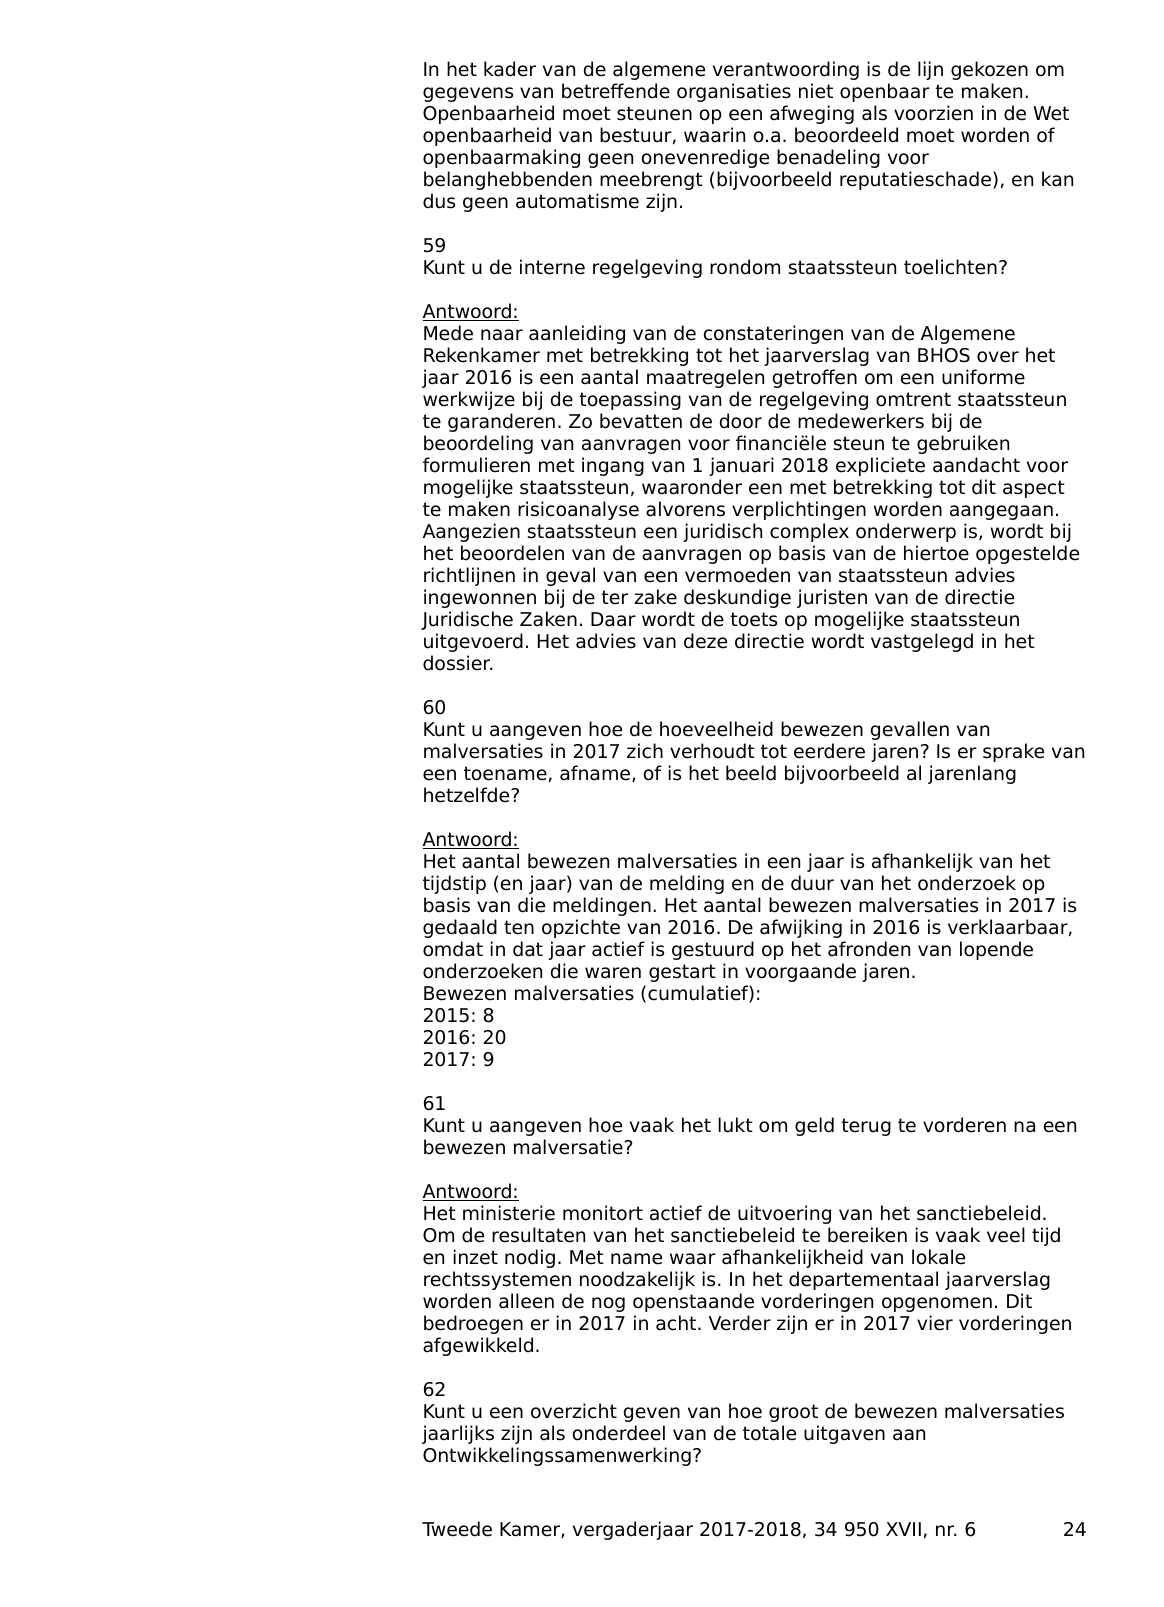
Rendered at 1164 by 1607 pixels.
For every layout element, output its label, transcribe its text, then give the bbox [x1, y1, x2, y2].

text 2017: 9 [422, 1049, 1087, 1071]
text Antwoord: [422, 829, 1087, 851]
text 59 [422, 235, 1087, 257]
text Antwoord: [422, 1181, 1087, 1203]
text Aangezien staatssteun een juridisch complex onderwerp is, wordt bij het beoordelen van de aanvragen op basis van de hiertoe opgestelde richtlijnen in geval van een vermoeden van staatssteun advies ingewonnen bij de ter zake deskundige juristen van de directie Juridische Zaken. Daar wordt de toets op mogelijke staatssteun uitgevoerd. Het advies van deze directie wordt vastgelegd in het dossier. [422, 521, 1087, 675]
text Antwoord: [422, 301, 1087, 323]
text Het aantal bewezen malversaties in een jaar is afhankelijk van het tijdstip (en jaar) van de melding en de duur van het onderzoek op basis van die meldingen. Het aantal bewezen malversaties in 2017 is gedaald ten opzichte van 2016. De afwijking in 2016 is verklaarbaar, omdat in dat jaar actief is gestuurd op het afronden van lopende onderzoeken die waren gestart in voorgaande jaren. [422, 851, 1087, 983]
text In het kader van de algemene verantwoording is de lijn gekozen om gegevens van betreffende organisaties niet openbaar te maken. Openbaarheid moet steunen op een afweging als voorzien in de Wet openbaarheid van bestuur, waarin o.a. beoordeeld moet worden of openbaarmaking geen onevenredige benadeling voor belanghebbenden meebrengt (bijvoorbeeld reputatieschade), en kan dus geen automatisme zijn. [422, 59, 1087, 213]
text 61 [422, 1093, 1087, 1115]
text 2016: 20 [422, 1027, 1087, 1049]
text Kunt u de interne regelgeving rondom staatssteun toelichten? [422, 257, 1087, 279]
text Kunt u aangeven hoe de hoeveelheid bewezen gevallen van malversaties in 2017 zich verhoudt tot eerdere jaren? Is er sprake van een toename, afname, of is het beeld bijvoorbeeld al jarenlang hetzelfde? [422, 719, 1087, 807]
text Kunt u aangeven hoe vaak het lukt om geld terug te vorderen na een bewezen malversatie? [422, 1115, 1087, 1159]
text 2015: 8 [422, 1005, 1087, 1027]
text Het ministerie monitort actief de uitvoering van het sanctiebeleid. Om de resultaten van het sanctiebeleid te bereiken is vaak veel tijd en inzet nodig. Met name waar afhankelijkheid van lokale rechtssystemen noodzakelijk is. In het departementaal jaarverslag worden alleen de nog openstaande vorderingen opgenomen. Dit bedroegen er in 2017 in acht. Verder zijn er in 2017 vier vorderingen afgewikkeld. [422, 1203, 1087, 1357]
text 62 [422, 1379, 1087, 1401]
text Bewezen malversaties (cumulatief): [422, 983, 1087, 1005]
text 60 [422, 697, 1087, 719]
text Mede naar aanleiding van de constateringen van de Algemene Rekenkamer met betrekking tot het jaarverslag van BHOS over het jaar 2016 is een aantal maatregelen getroffen om een uniforme werkwijze bij de toepassing van de regelgeving omtrent staatssteun te garanderen. Zo bevatten de door de medewerkers bij de beoordeling van aanvragen voor financiële steun te gebruiken formulieren met ingang van 1 januari 2018 expliciete aandacht voor mogelijke staatssteun, waaronder een met betrekking tot dit aspect te maken risicoanalyse alvorens verplichtingen worden aangegaan. [422, 323, 1087, 521]
text Kunt u een overzicht geven van hoe groot de bewezen malversaties jaarlijks zijn als onderdeel van de totale uitgaven aan Ontwikkelingssamenwerking? [422, 1401, 1087, 1467]
